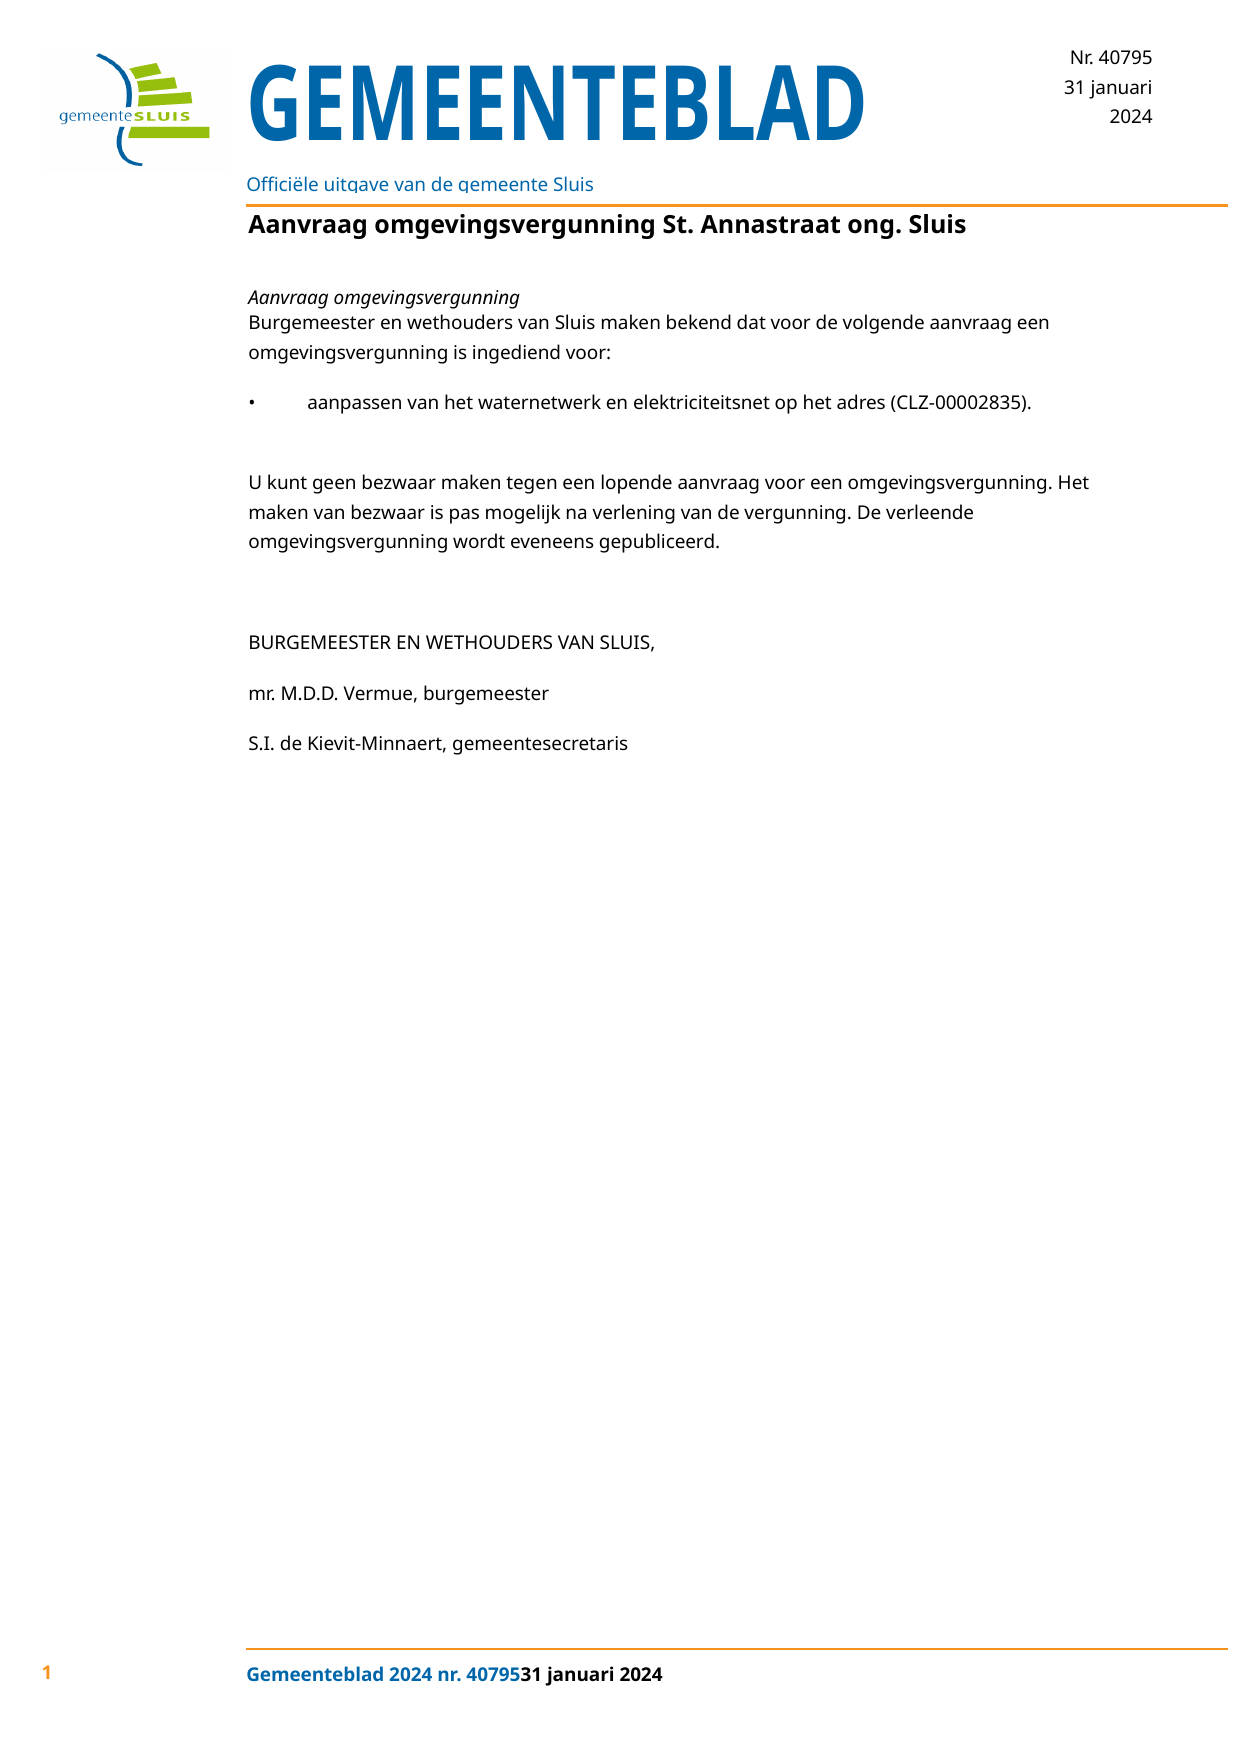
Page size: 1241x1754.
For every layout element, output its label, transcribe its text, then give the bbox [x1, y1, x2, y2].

text U kunt geen bezwaar maken tegen een lopende aanvraag voor een omgevingsvergunning. Het maken van bezwaar is pas mogelijk na verlening van de vergunning. De verleende omgevingsvergunning wordt eveneens gepubliceerd. [248, 469, 1152, 554]
picture [41, 47, 231, 172]
text Aanvraag omgevingsvergunning [248, 284, 1152, 309]
text S.I. de Kievit-Minnaert, gemeentesecretaris [248, 730, 1152, 756]
text Burgemeester en wethouders van Sluis maken bekend dat voor de volgende aanvraag een omgevingsvergunning is ingediend voor: [248, 309, 1152, 365]
text Aanvraag omgevingsvergunning St. Annastraat ong. Sluis [248, 207, 1152, 241]
text mr. M.D.D. Vermue, burgemeester [248, 680, 1152, 706]
list aanpassen van het waternetwerk en elektriciteitsnet op het adres (CLZ-00002835). [248, 389, 1152, 415]
text BURGEMEESTER EN WETHOUDERS VAN SLUIS, [248, 629, 1152, 655]
